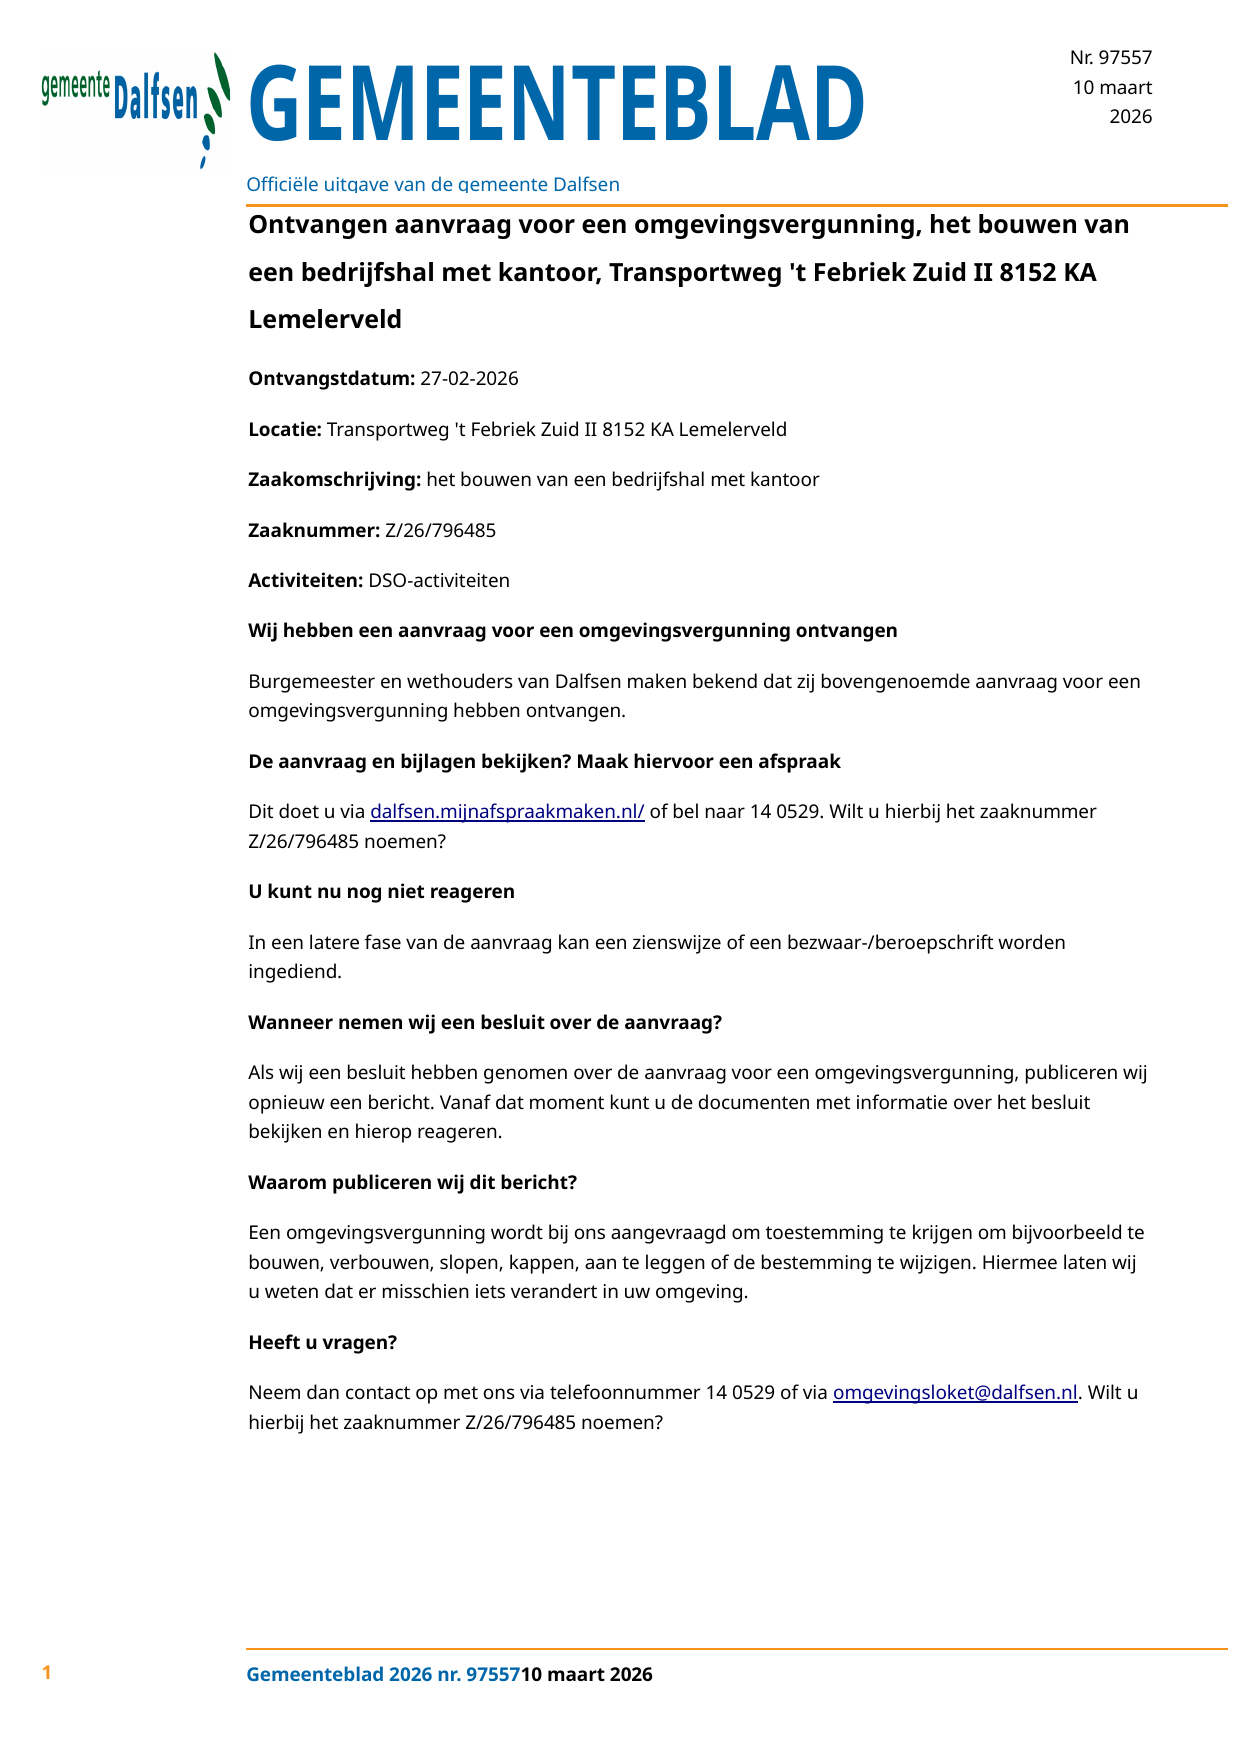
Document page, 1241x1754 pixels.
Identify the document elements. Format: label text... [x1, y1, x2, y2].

text Zaaknummer: Z/26/796485 [248, 517, 1152, 542]
text Als wij een besluit hebben genomen over de aanvraag voor een omgevingsvergunning, publiceren wij opnieuw een bericht. Vanaf dat moment kunt u de documenten met informatie over het besluit bekijken en hierop reageren. [248, 1059, 1152, 1144]
text In een latere fase van de aanvraag kan een zienswijze of een bezwaar-/beroepschrift worden ingediend. [248, 929, 1152, 984]
text Ontvangstdatum: 27-02-2026 [248, 366, 1152, 391]
picture [41, 47, 231, 172]
text Een omgevingsvergunning wordt bij ons aangevraagd om toestemming te krijgen om bijvoorbeeld te bouwen, verbouwen, slopen, kappen, aan te leggen of de bestemming te wijzigen. Hiermee laten wij u weten dat er misschien iets verandert in uw omgeving. [248, 1219, 1152, 1304]
text Burgemeester en wethouders van Dalfsen maken bekend dat zij bovengenoemde aanvraag voor een omgevingsvergunning hebben ontvangen. [248, 668, 1152, 723]
text Wij hebben een aanvraag voor een omgevingsvergunning ontvangen [248, 618, 1152, 643]
text Waarom publiceren wij dit bericht? [248, 1169, 1152, 1194]
text Zaakomschrijving: het bouwen van een bedrijfshal met kantoor [248, 466, 1152, 492]
text Wanneer nemen wij een besluit over de aanvraag? [248, 1009, 1152, 1034]
text De aanvraag en bijlagen bekijken? Maak hiervoor een afspraak [248, 748, 1152, 774]
text Locatie: Transportweg 't Febriek Zuid II 8152 KA Lemelerveld [248, 416, 1152, 442]
text Ontvangen aanvraag voor een omgevingsvergunning, het bouwen van een bedrijfshal met kantoor, Transportweg 't Febriek Zuid II 8152 KA Lemelerveld [248, 207, 1152, 336]
text U kunt nu nog niet reageren [248, 878, 1152, 904]
text Activiteiten: DSO-activiteiten [248, 567, 1152, 593]
text Heeft u vragen? [248, 1329, 1152, 1354]
text Neem dan contact op met ons via telefoonnummer 14 0529 of via omgevingsloket@dalfsen.nl. Wilt u hierbij het zaaknummer Z/26/796485 noemen? [248, 1379, 1152, 1434]
text Dit doet u via dalfsen.mijnafspraakmaken.nl/ of bel naar 14 0529. Wilt u hierbij het zaaknummer Z/26/796485 noemen? [248, 798, 1152, 854]
